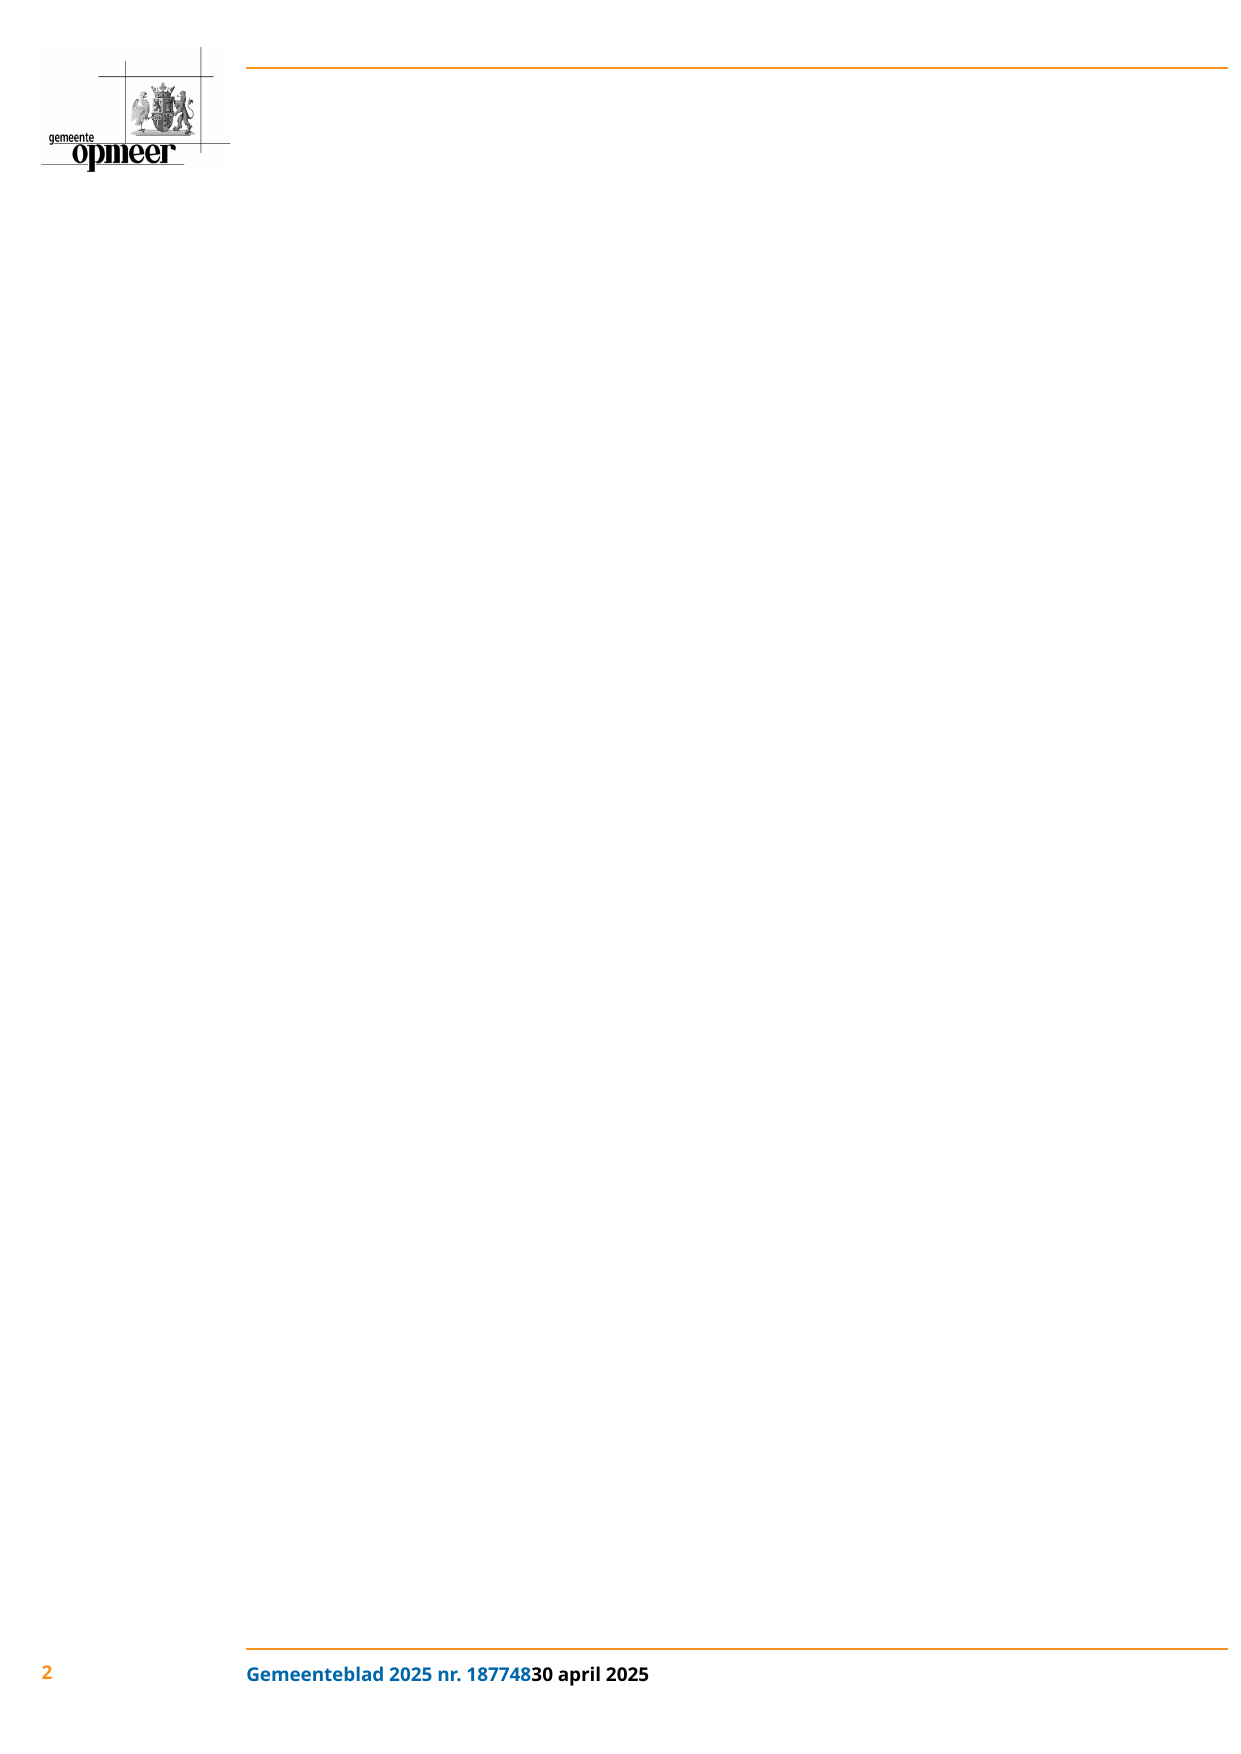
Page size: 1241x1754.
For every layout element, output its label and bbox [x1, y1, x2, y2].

picture [41, 47, 231, 172]
